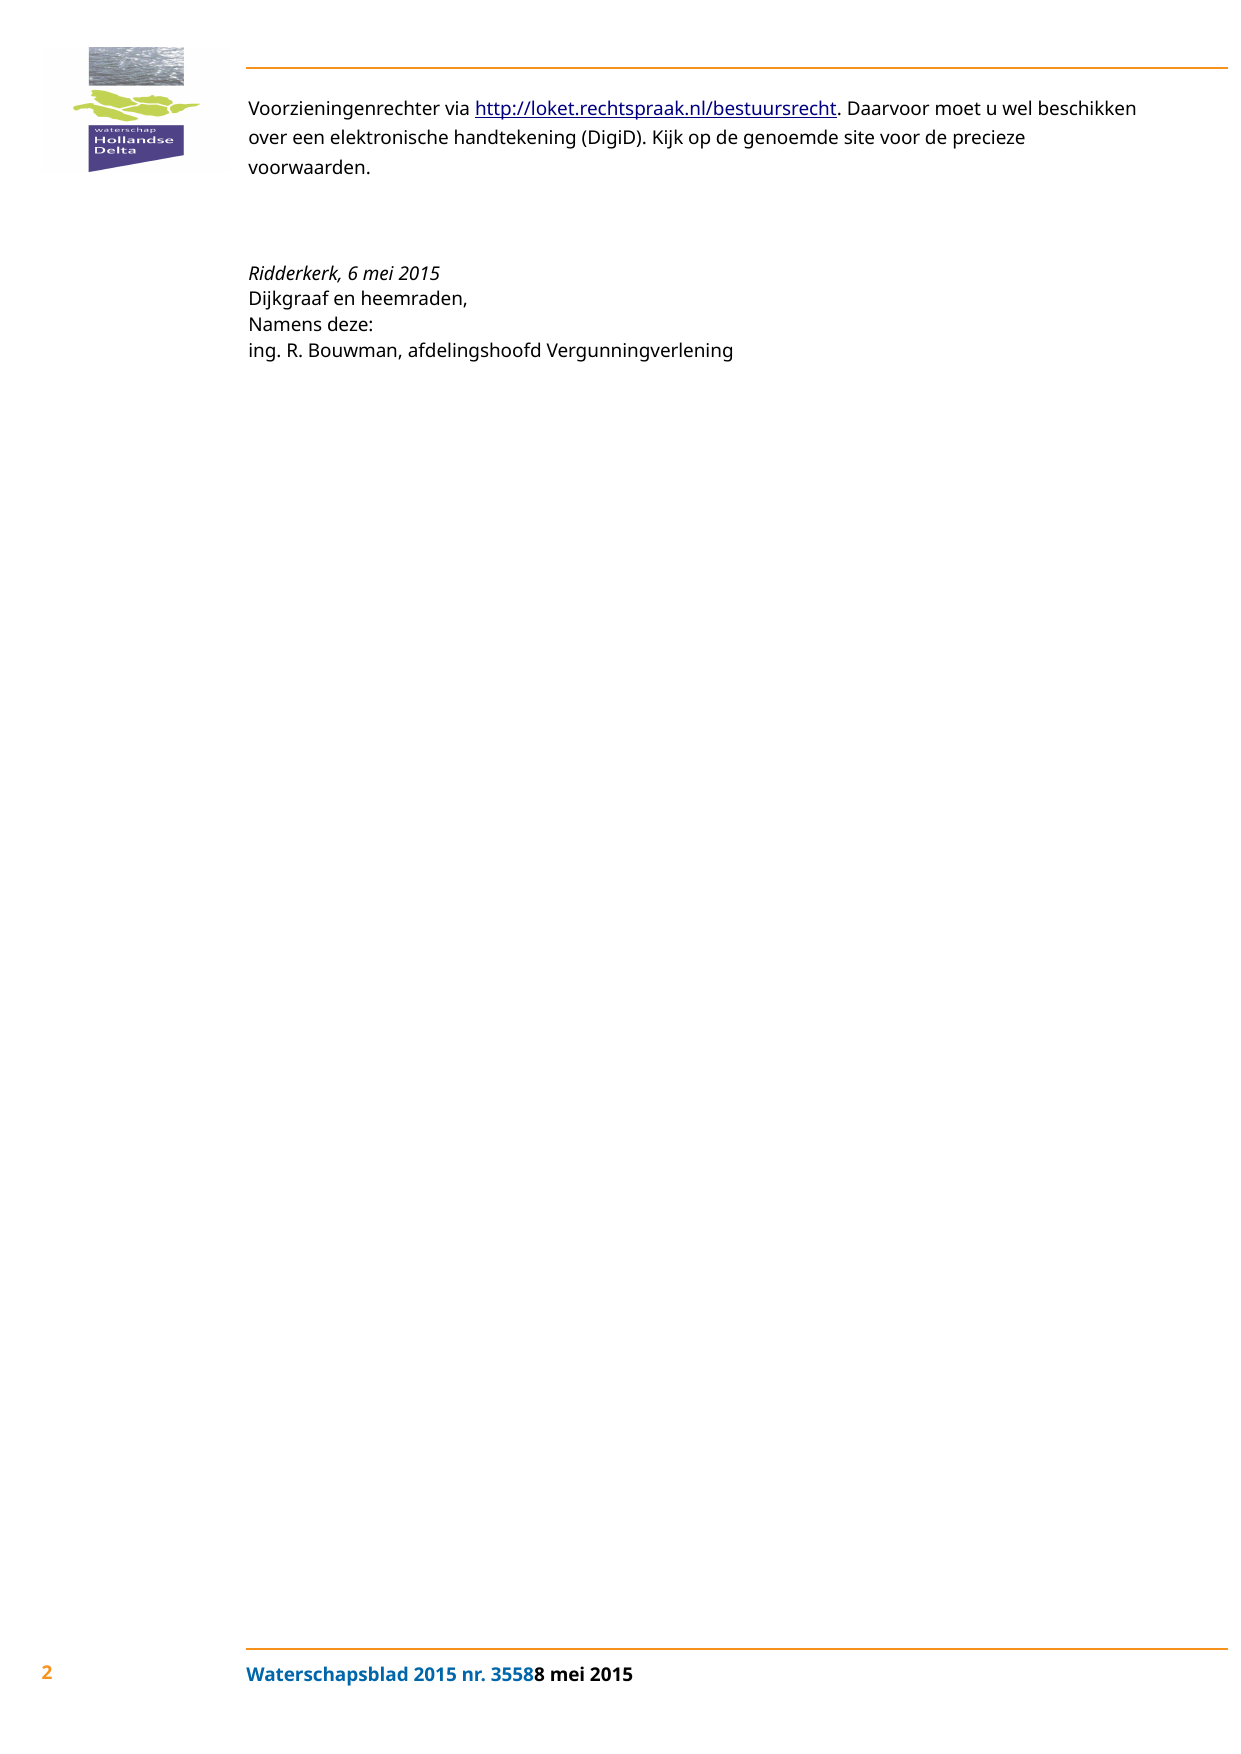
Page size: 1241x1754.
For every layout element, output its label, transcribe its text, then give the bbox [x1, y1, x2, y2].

text Ridderkerk, 6 mei 2015 [248, 260, 1152, 285]
picture [41, 47, 231, 172]
text Voorzieningenrechter via http://loket.rechtspraak.nl/bestuursrecht. Daarvoor moet u wel beschikken over een elektronische handtekening (DigiD). Kijk op de genoemde site voor de precieze voorwaarden. [248, 95, 1152, 180]
text Dijkgraaf en heemraden, [248, 285, 1152, 311]
text Namens deze: [248, 311, 1152, 337]
text ing. R. Bouwman, afdelingshoofd Vergunningverlening [248, 337, 1152, 363]
